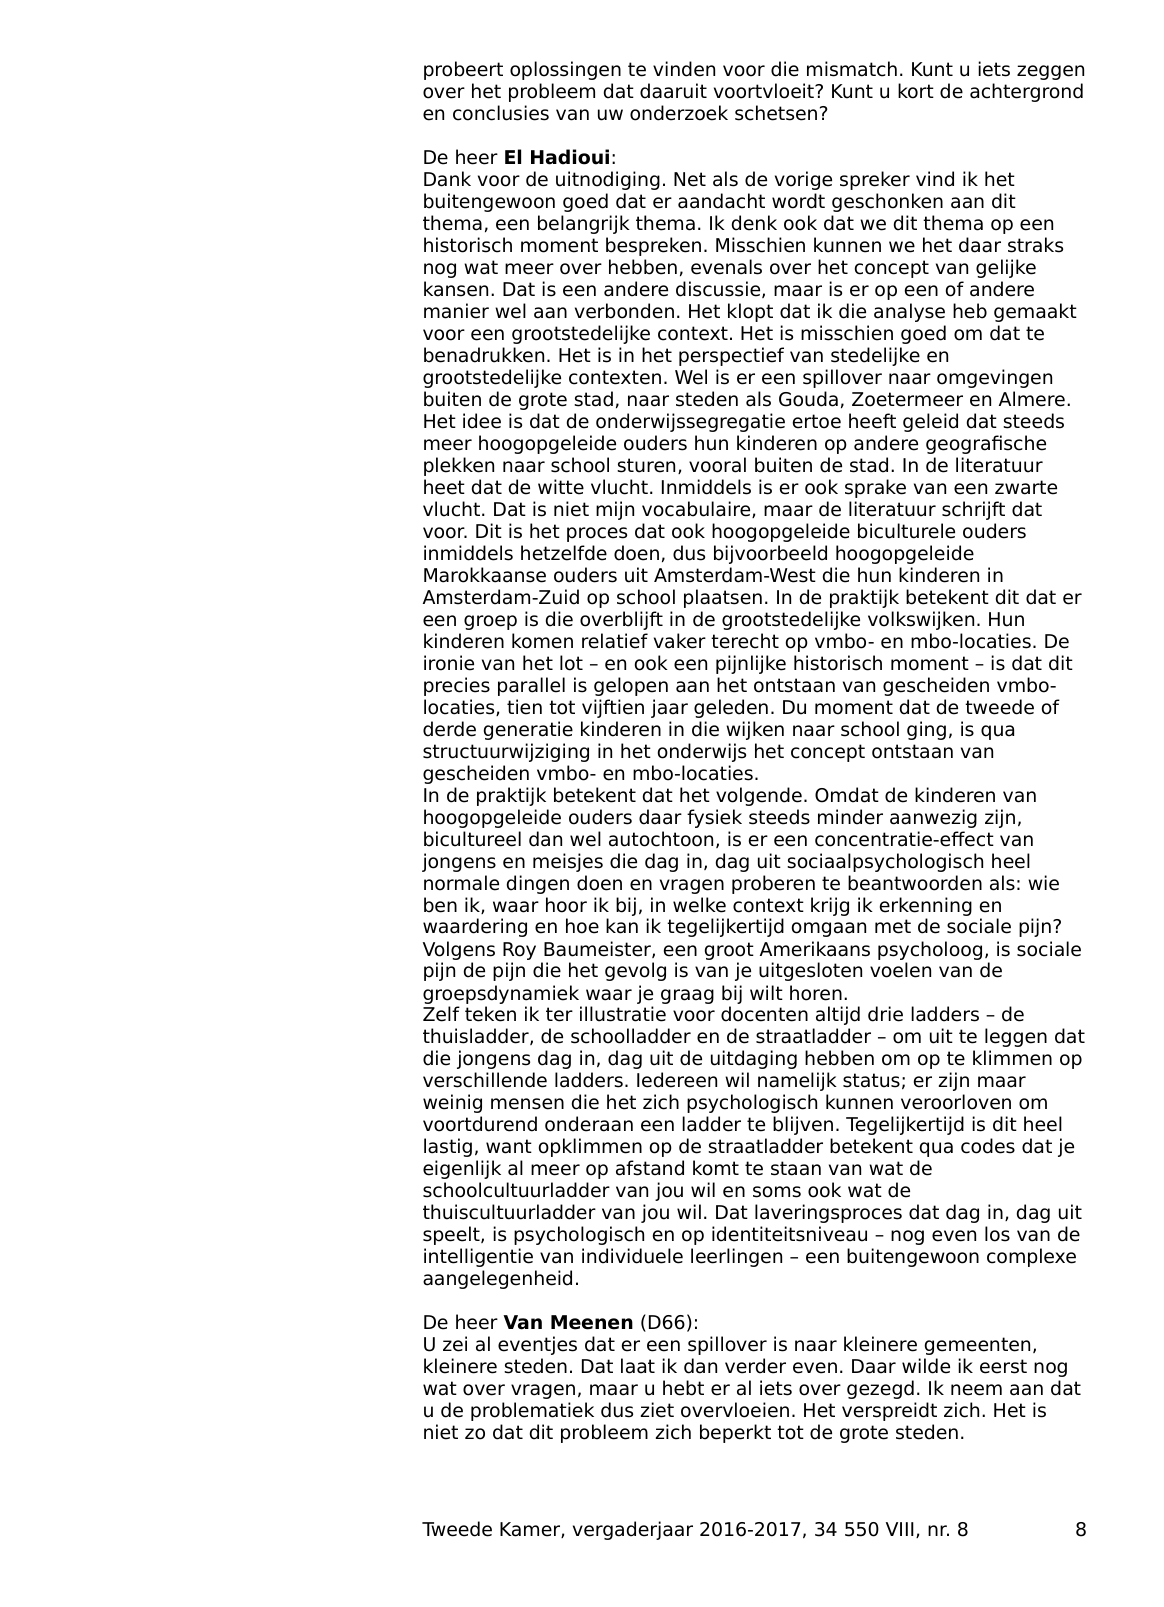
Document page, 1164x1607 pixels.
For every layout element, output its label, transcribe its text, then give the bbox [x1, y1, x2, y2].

text Zelf teken ik ter illustratie voor docenten altijd drie ladders – de thuisladder, de schoolladder en de straatladder – om uit te leggen dat die jongens dag in, dag uit de uitdaging hebben om op te klimmen op verschillende ladders. Iedereen wil namelijk status; er zijn maar weinig mensen die het zich psychologisch kunnen veroorloven om voortdurend onderaan een ladder te blijven. Tegelijkertijd is dit heel lastig, want opklimmen op de straatladder betekent qua codes dat je eigenlijk al meer op afstand komt te staan van wat de schoolcultuurladder van jou wil en soms ook wat de thuiscultuurladder van jou wil. Dat laveringsproces dat dag in, dag uit speelt, is psychologisch en op identiteitsniveau – nog even los van de intelligentie van individuele leerlingen – een buitengewoon complexe aangelegenheid. [422, 1004, 1087, 1290]
text De heer El Hadioui: [422, 147, 1087, 169]
text De heer Van Meenen (D66): [422, 1312, 1087, 1334]
text In de praktijk betekent dat het volgende. Omdat de kinderen van hoogopgeleide ouders daar fysiek steeds minder aanwezig zijn, bicultureel dan wel autochtoon, is er een concentratie-effect van jongens en meisjes die dag in, dag uit sociaalpsychologisch heel normale dingen doen en vragen proberen te beantwoorden als: wie ben ik, waar hoor ik bij, in welke context krijg ik erkenning en waardering en hoe kan ik tegelijkertijd omgaan met de sociale pijn? Volgens Roy Baumeister, een groot Amerikaans psycholoog, is sociale pijn de pijn die het gevolg is van je uitgesloten voelen van de groepsdynamiek waar je graag bij wilt horen. [422, 784, 1087, 1004]
text Dank voor de uitnodiging. Net als de vorige spreker vind ik het buitengewoon goed dat er aandacht wordt geschonken aan dit thema, een belangrijk thema. Ik denk ook dat we dit thema op een historisch moment bespreken. Misschien kunnen we het daar straks nog wat meer over hebben, evenals over het concept van gelijke kansen. Dat is een andere discussie, maar is er op een of andere manier wel aan verbonden. Het klopt dat ik die analyse heb gemaakt voor een grootstedelijke context. Het is misschien goed om dat te benadrukken. Het is in het perspectief van stedelijke en grootstedelijke contexten. Wel is er een spillover naar omgevingen buiten de grote stad, naar steden als Gouda, Zoetermeer en Almere. [422, 169, 1087, 411]
text U zei al eventjes dat er een spillover is naar kleinere gemeenten, kleinere steden. Dat laat ik dan verder even. Daar wilde ik eerst nog wat over vragen, maar u hebt er al iets over gezegd. Ik neem aan dat u de problematiek dus ziet overvloeien. Het verspreidt zich. Het is niet zo dat dit probleem zich beperkt tot de grote steden. [422, 1334, 1087, 1444]
text Het idee is dat de onderwijssegregatie ertoe heeft geleid dat steeds meer hoogopgeleide ouders hun kinderen op andere geografische plekken naar school sturen, vooral buiten de stad. In de literatuur heet dat de witte vlucht. Inmiddels is er ook sprake van een zwarte vlucht. Dat is niet mijn vocabulaire, maar de literatuur schrijft dat voor. Dit is het proces dat ook hoogopgeleide biculturele ouders inmiddels hetzelfde doen, dus bijvoorbeeld hoogopgeleide Marokkaanse ouders uit Amsterdam-West die hun kinderen in Amsterdam-Zuid op school plaatsen. In de praktijk betekent dit dat er een groep is die overblijft in de grootstedelijke volkswijken. Hun kinderen komen relatief vaker terecht op vmbo- en mbo-locaties. De ironie van het lot – en ook een pijnlijke historisch moment – is dat dit precies parallel is gelopen aan het ontstaan van gescheiden vmbo-locaties, tien tot vijftien jaar geleden. Du moment dat de tweede of derde generatie kinderen in die wijken naar school ging, is qua structuurwijziging in het onderwijs het concept ontstaan van gescheiden vmbo- en mbo-locaties. [422, 411, 1087, 784]
text probeert oplossingen te vinden voor die mismatch. Kunt u iets zeggen over het probleem dat daaruit voortvloeit? Kunt u kort de achtergrond en conclusies van uw onderzoek schetsen? [422, 59, 1087, 125]
